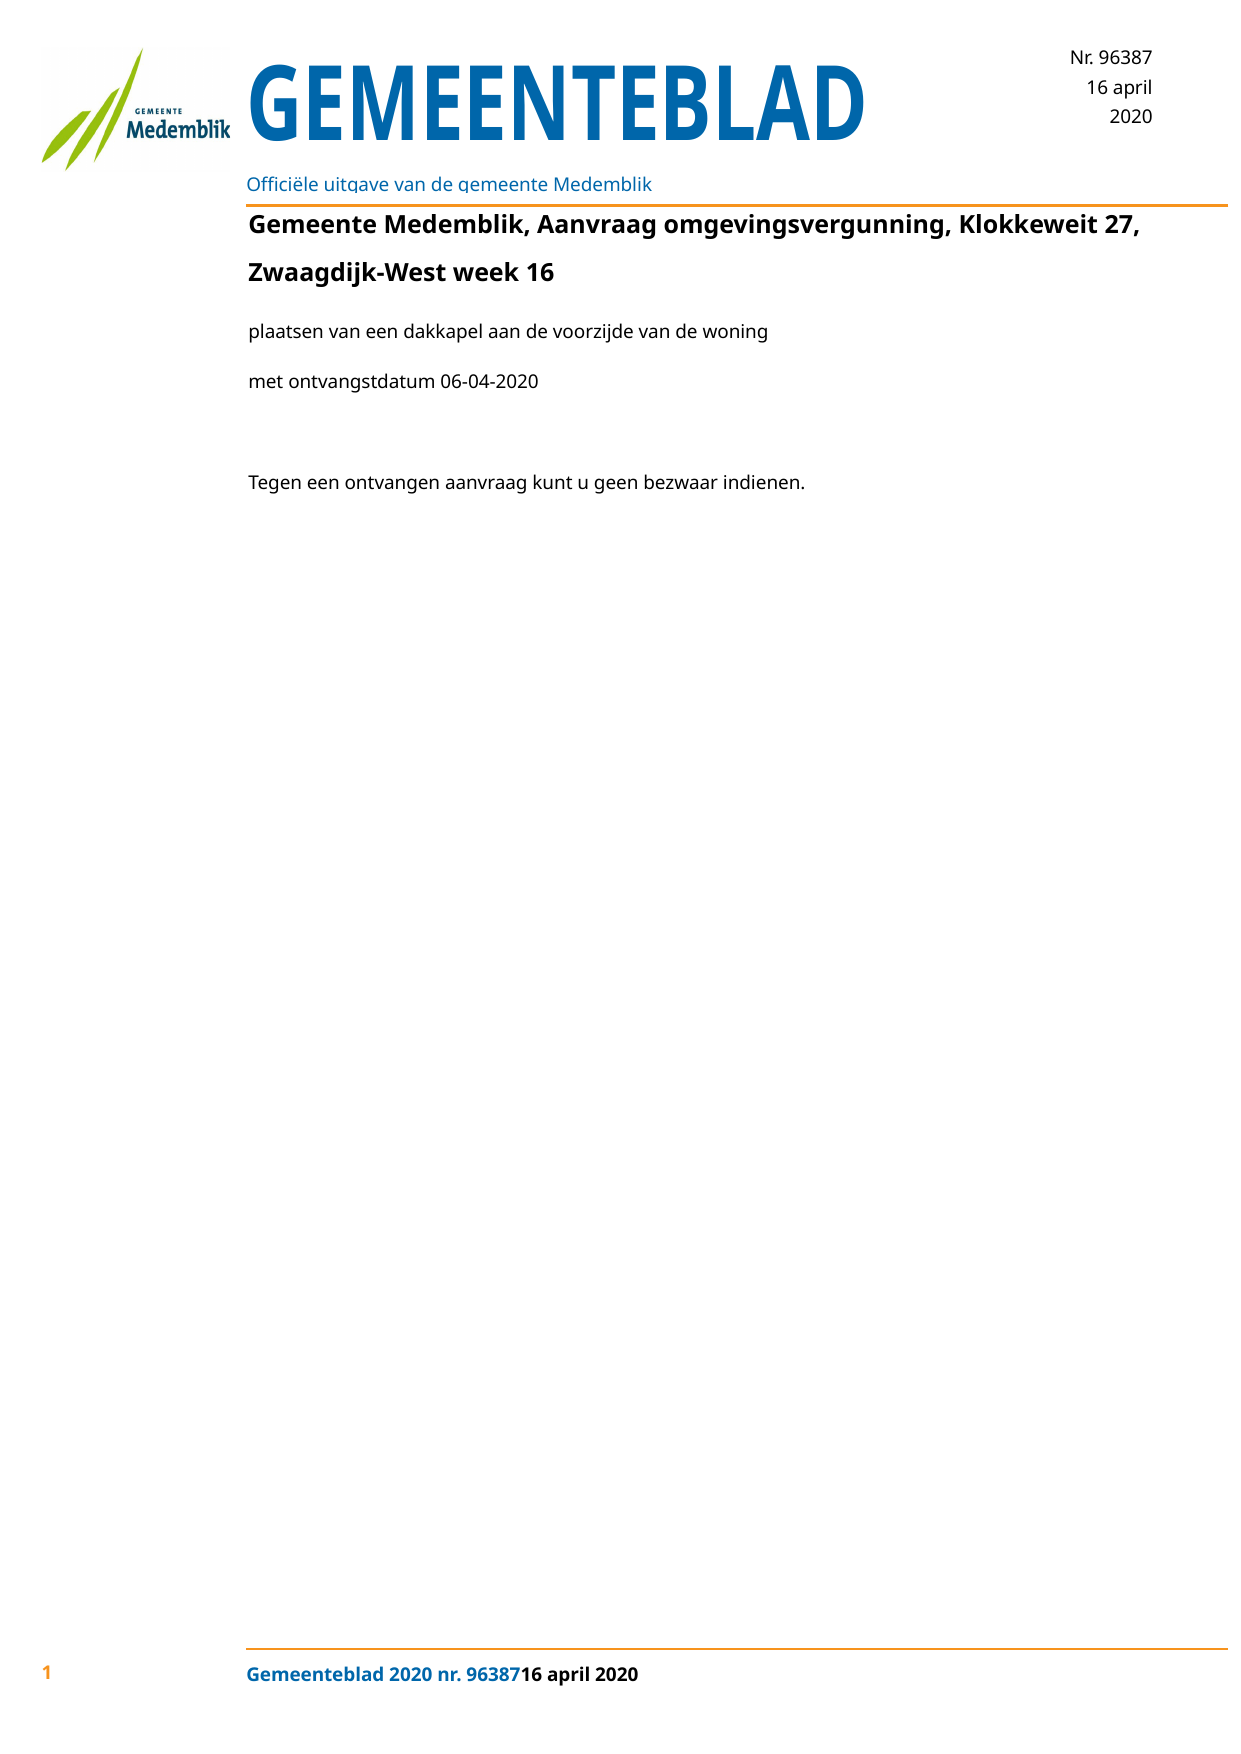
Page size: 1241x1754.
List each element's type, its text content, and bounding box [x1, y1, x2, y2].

picture [41, 47, 231, 172]
text Tegen een ontvangen aanvraag kunt u geen bezwaar indienen. [248, 469, 1152, 495]
text plaatsen van een dakkapel aan de voorzijde van de woning [248, 318, 1152, 344]
text Gemeente Medemblik, Aanvraag omgevingsvergunning, Klokkeweit 27, Zwaagdijk-West week 16 [248, 207, 1152, 288]
text met ontvangstdatum 06-04-2020 [248, 368, 1152, 394]
